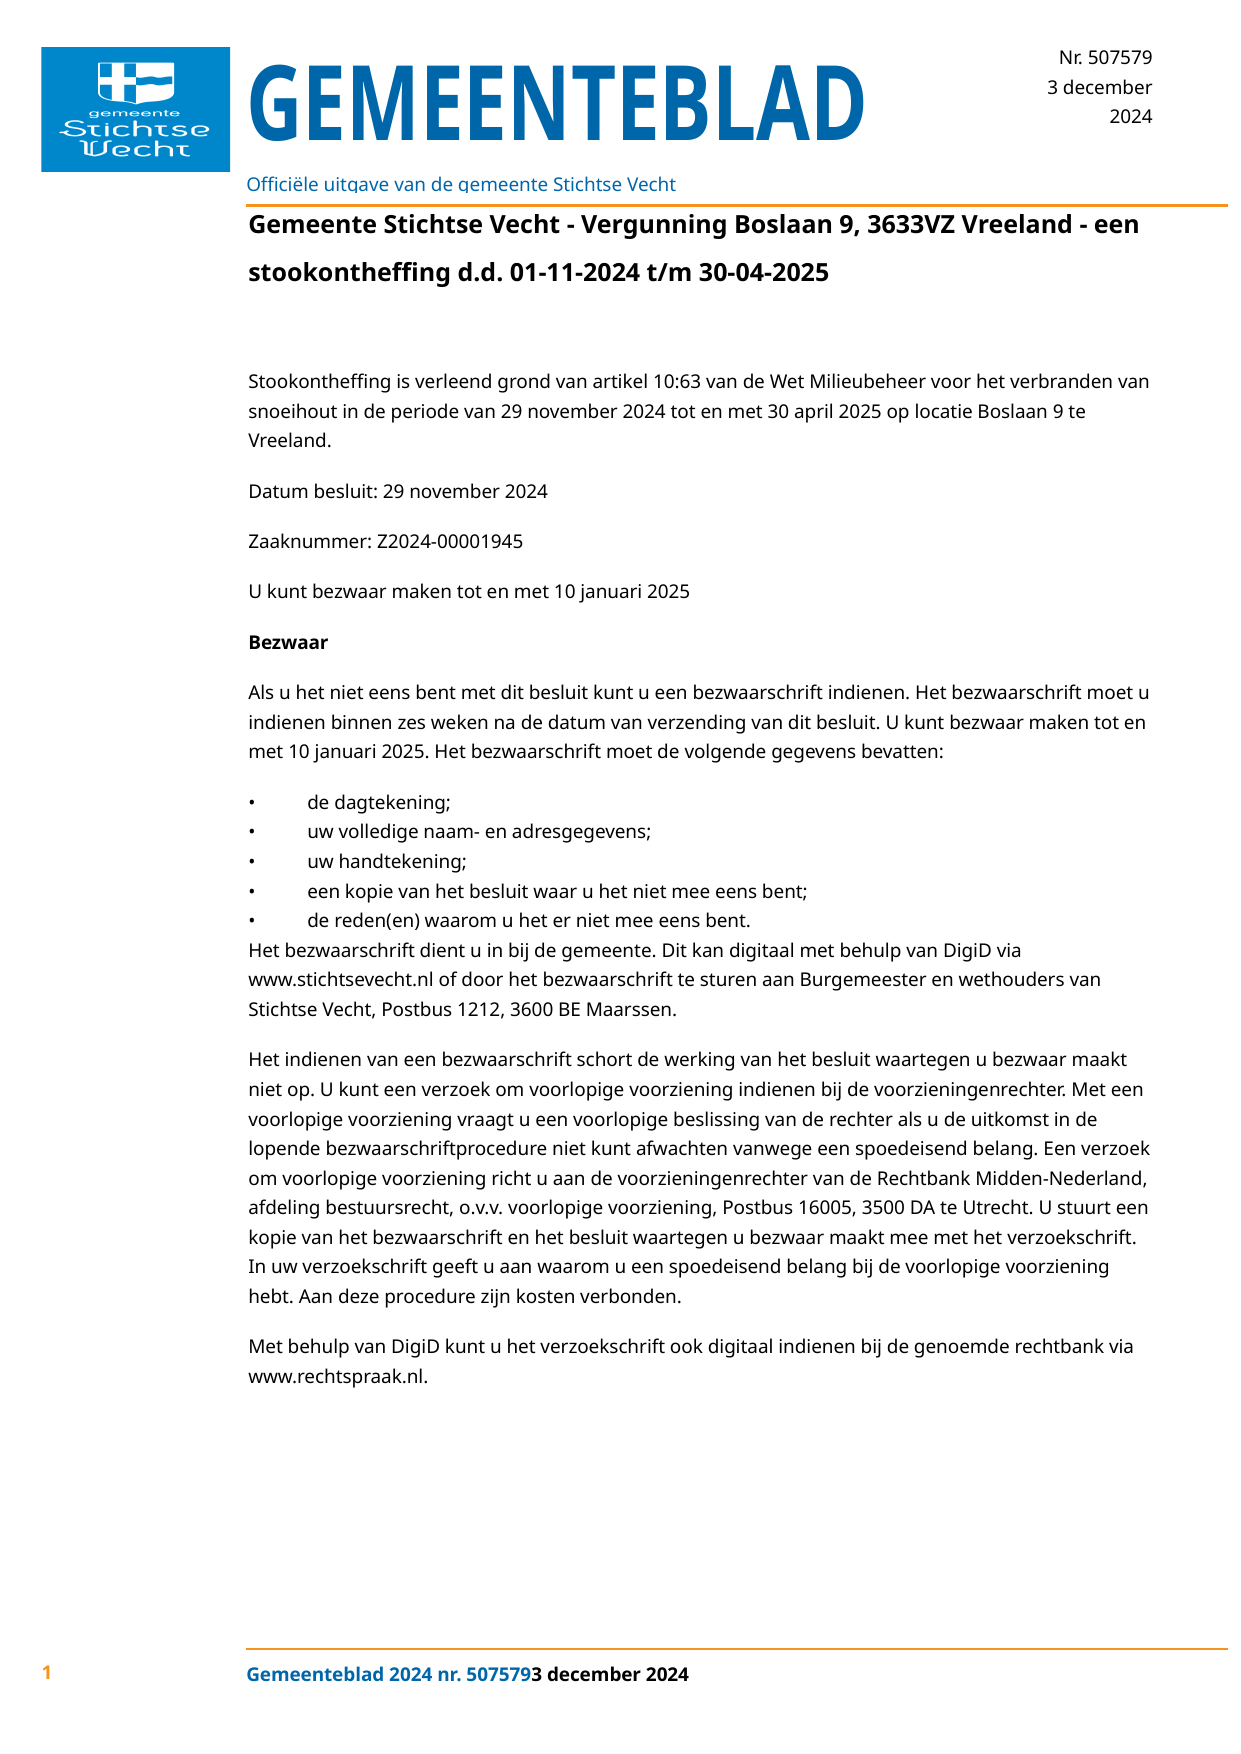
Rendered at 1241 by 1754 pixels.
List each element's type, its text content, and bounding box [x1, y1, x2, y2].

text Bezwaar [248, 629, 1152, 655]
picture [137, 63, 174, 103]
text Zaaknummer: Z2024-00001945 [248, 528, 1152, 554]
text Als u het niet eens bent met dit besluit kunt u een bezwaarschrift indienen. Het bezwaarschrift moet u indienen binnen zes weken na de datum van verzending van dit besluit. U kunt bezwaar maken tot en met 10 januari 2025. Het bezwaarschrift moet de volgende gegevens bevatten: [248, 679, 1152, 764]
text Gemeente Stichtse Vecht - Vergunning Boslaan 9, 3633VZ Vreeland - een stookontheffing d.d. 01-11-2024 t/m 30-04-2025 [248, 207, 1152, 288]
text Datum besluit: 29 november 2024 [248, 478, 1152, 504]
list de dagtekening; [248, 789, 1152, 815]
list een kopie van het besluit waar u het niet mee eens bent; [248, 878, 1152, 904]
list uw volledige naam- en adresgegevens; [248, 819, 1152, 844]
text Met behulp van DigiD kunt u het verzoekschrift ook digitaal indienen bij de genoemde rechtbank via www.rechtspraak.nl. [248, 1334, 1152, 1389]
list uw handtekening; [248, 848, 1152, 874]
text Stookontheffing is verleend grond van artikel 10:63 van de Wet Milieubeheer voor het verbranden van snoeihout in de periode van 29 november 2024 tot en met 30 april 2025 op locatie Boslaan 9 te Vreeland. [248, 368, 1152, 453]
list de reden(en) waarom u het er niet mee eens bent. [248, 907, 1152, 933]
text U kunt bezwaar maken tot en met 10 januari 2025 [248, 579, 1152, 604]
text Het indienen van een bezwaarschrift schort de werking van het besluit waartegen u bezwaar maakt niet op. U kunt een verzoek om voorlopige voorziening indienen bij de voorzieningenrechter. Met een voorlopige voorziening vraagt u een voorlopige beslissing van de rechter als u de uitkomst in de lopende bezwaarschriftprocedure niet kunt afwachten vanwege een spoedeisend belang. Een verzoek om voorlopige voorziening richt u aan de voorzieningenrechter van de Rechtbank Midden-Nederland, afdeling bestuursrecht, o.v.v. voorlopige voorziening, Postbus 16005, 3500 DA te Utrecht. U stuurt een kopie van het bezwaarschrift en het besluit waartegen u bezwaar maakt mee met het verzoekschrift. In uw verzoekschrift geeft u aan waarom u een spoedeisend belang bij de voorlopige voorziening hebt. Aan deze procedure zijn kosten verbonden. [248, 1047, 1152, 1309]
picture [99, 63, 135, 101]
text Het bezwaarschrift dient u in bij de gemeente. Dit kan digitaal met behulp van DigiD via www.stichtsevecht.nl of door het bezwaarschrift te sturen aan Burgemeester en wethouders van Stichtse Vecht, Postbus 1212, 3600 BE Maarssen. [248, 937, 1152, 1022]
